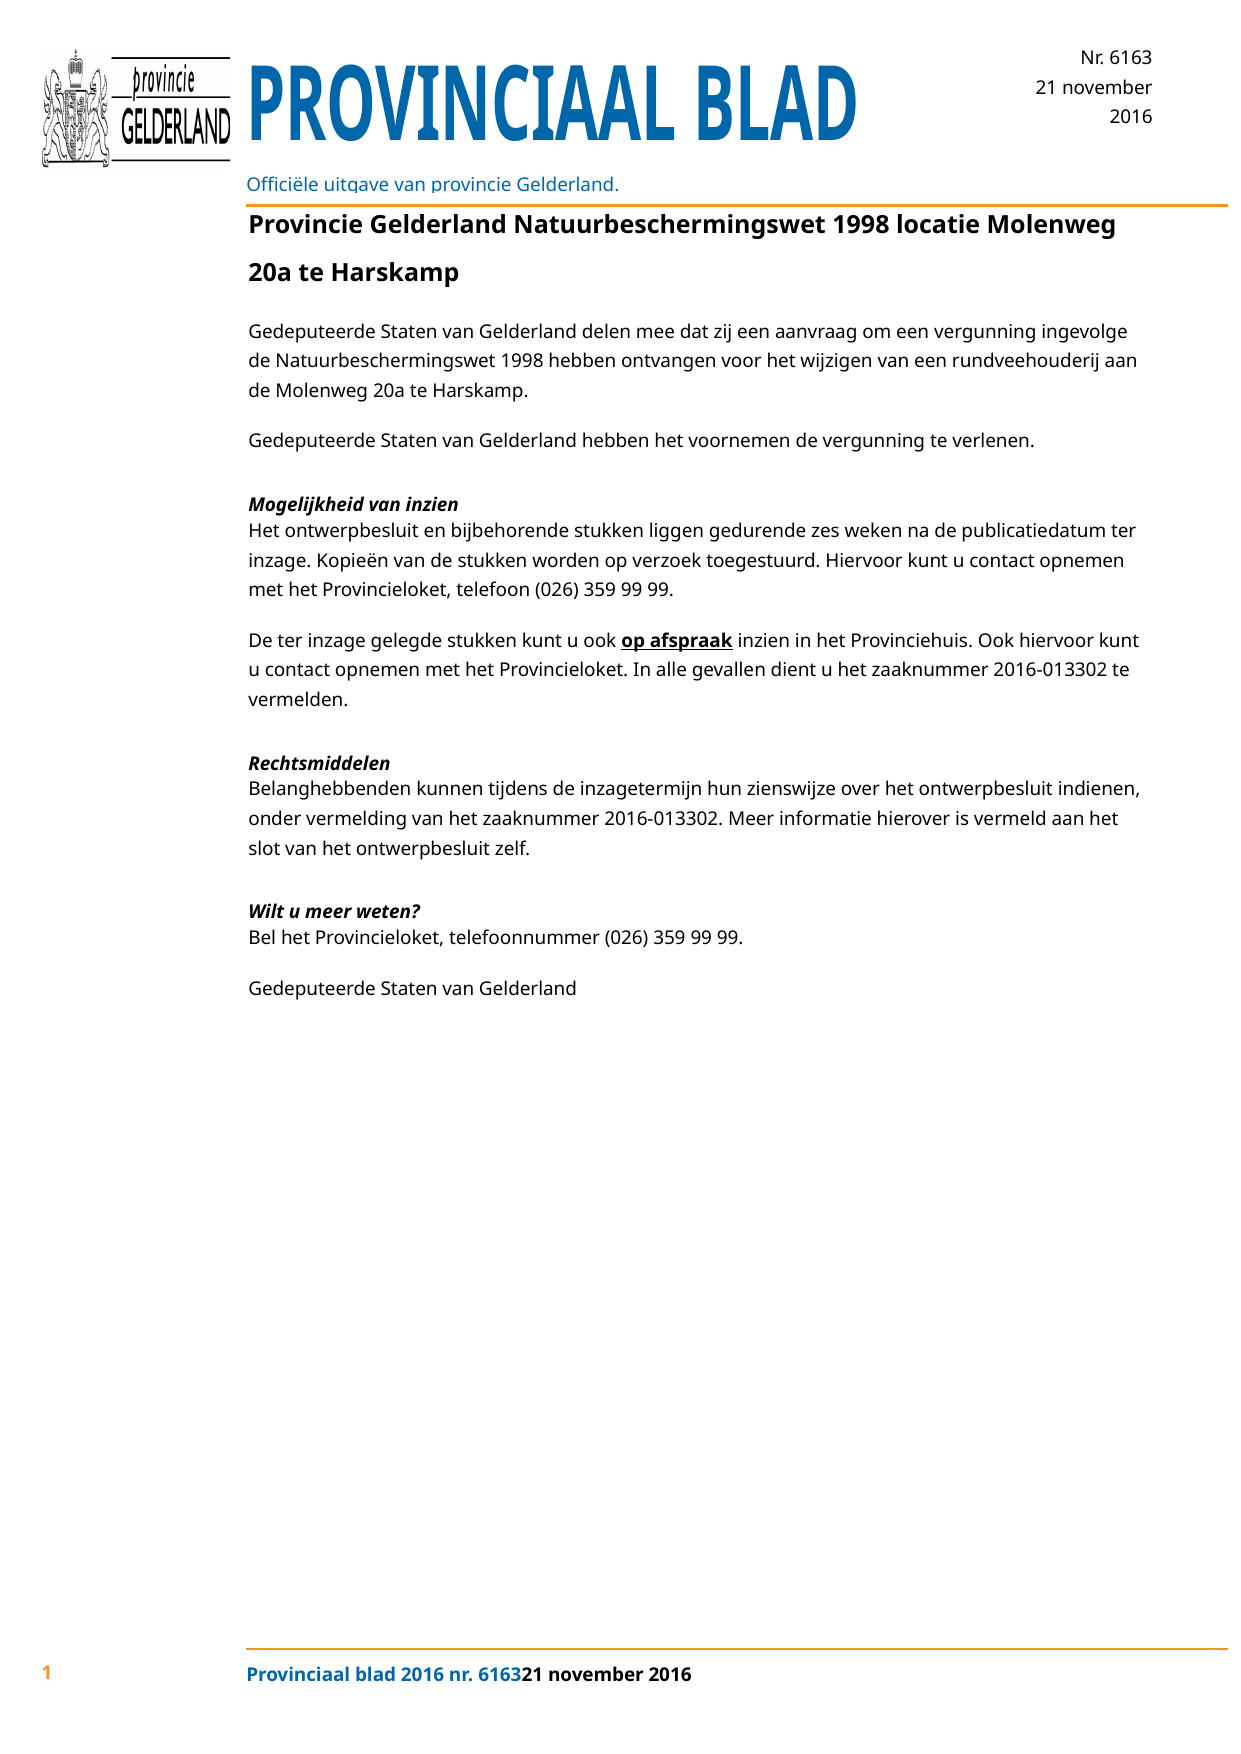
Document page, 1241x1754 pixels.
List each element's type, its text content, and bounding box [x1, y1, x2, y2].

text Gedeputeerde Staten van Gelderland [248, 975, 1152, 1001]
text Wilt u meer weten? [248, 899, 1152, 924]
text Het ontwerpbesluit en bijbehorende stukken liggen gedurende zes weken na de publicatiedatum ter inzage. Kopieën van de stukken worden op verzoek toegestuurd. Hiervoor kunt u contact opnemen met het Provincieloket, telefoon (026) 359 99 99. [248, 517, 1152, 602]
text Provincie Gelderland Natuurbeschermingswet 1998 locatie Molenweg 20a te Harskamp [248, 207, 1152, 288]
text Bel het Provincieloket, telefoonnummer (026) 359 99 99. [248, 924, 1152, 950]
text De ter inzage gelegde stukken kunt u ook op afspraak inzien in het Provinciehuis. Ook hiervoor kunt u contact opnemen met het Provincieloket. In alle gevallen dient u het zaaknummer 2016-013302 te vermelden. [248, 627, 1152, 712]
picture [41, 47, 231, 172]
text Gedeputeerde Staten van Gelderland hebben het voornemen de vergunning te verlenen. [248, 427, 1152, 453]
text Belanghebbenden kunnen tijdens de inzagetermijn hun zienswijze over het ontwerpbesluit indienen, onder vermelding van het zaaknummer 2016-013302. Meer informatie hierover is vermeld aan het slot van het ontwerpbesluit zelf. [248, 776, 1152, 861]
text Gedeputeerde Staten van Gelderland delen mee dat zij een aanvraag om een vergunning ingevolge de Natuurbeschermingswet 1998 hebben ontvangen voor het wijzigen van een rundveehouderij aan de Molenweg 20a te Harskamp. [248, 318, 1152, 403]
text Rechtsmiddelen [248, 750, 1152, 776]
text Mogelijkheid van inzien [248, 491, 1152, 517]
